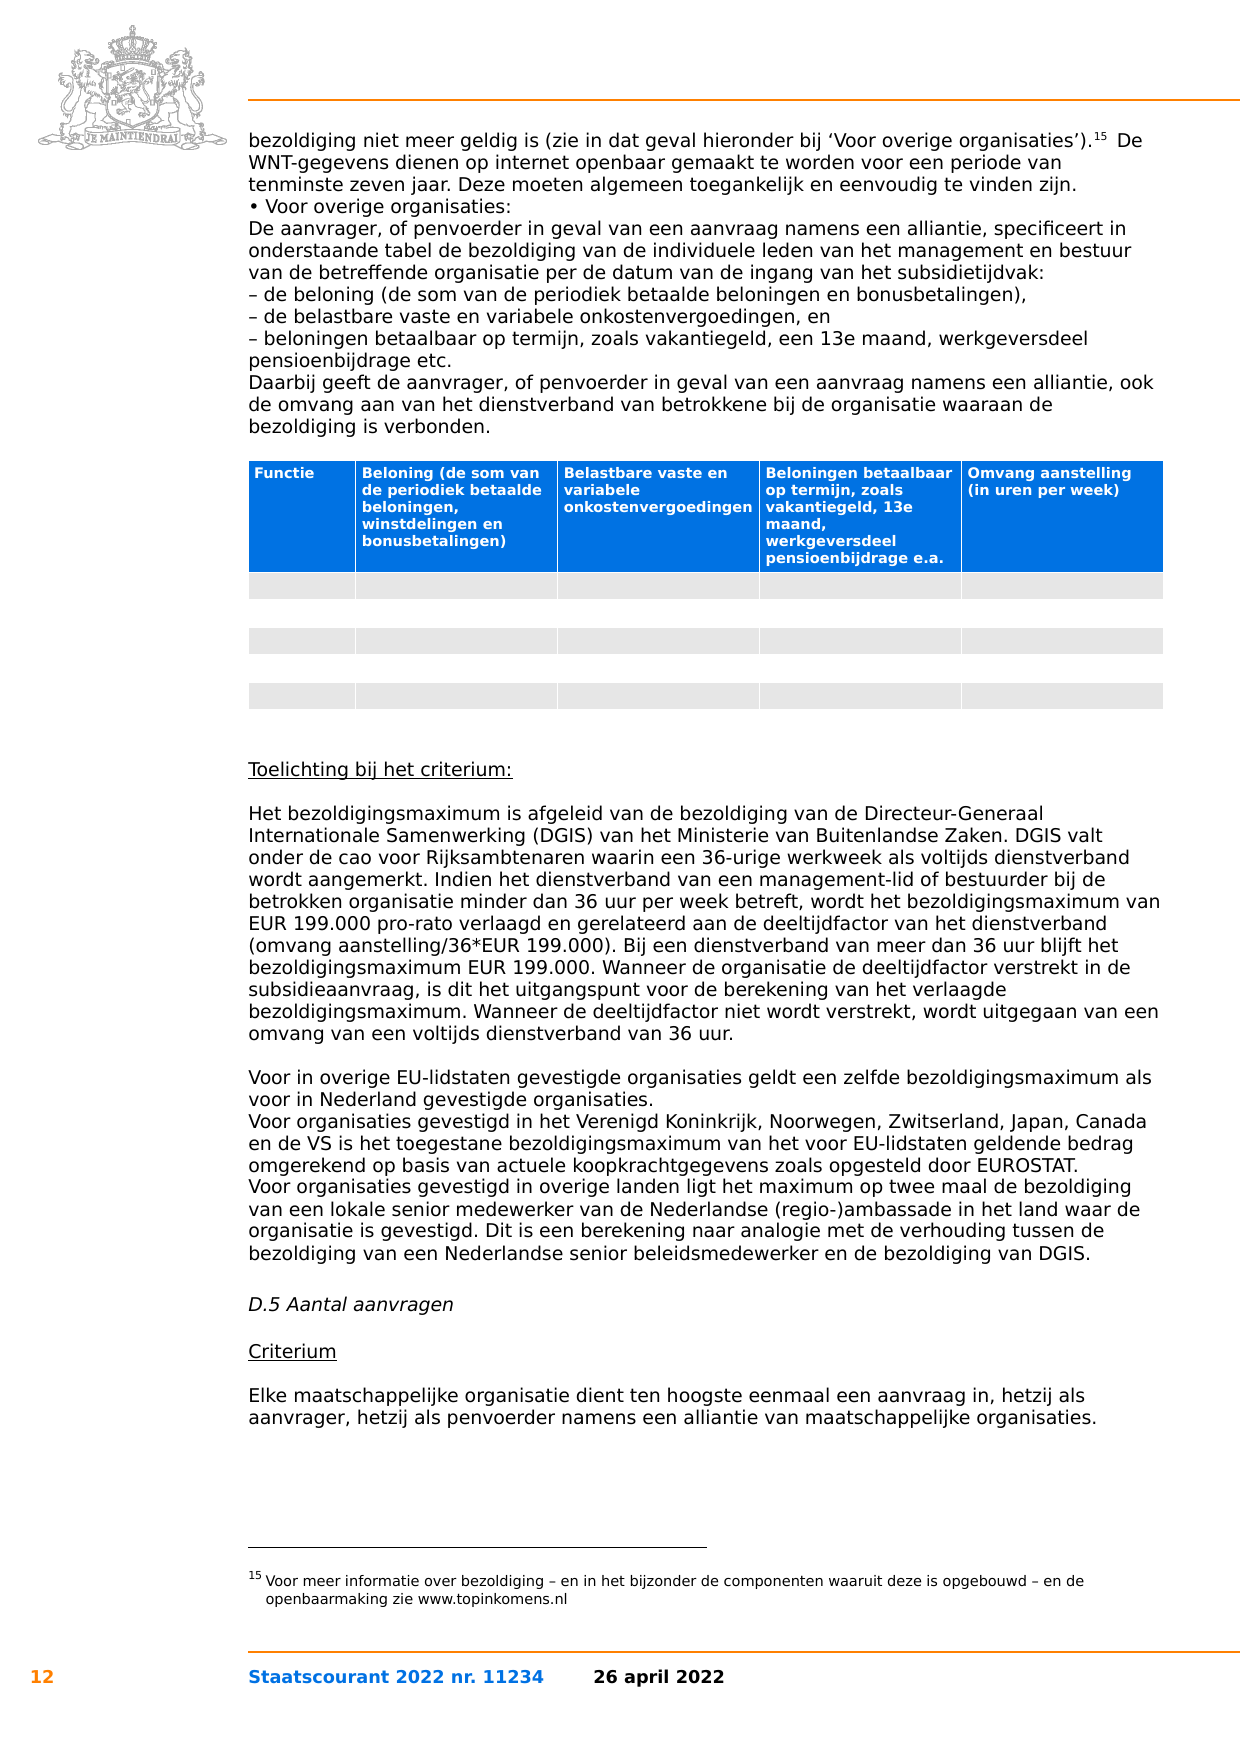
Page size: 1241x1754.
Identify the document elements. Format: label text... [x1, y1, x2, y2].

table_cell [249, 683, 355, 709]
table_cell [558, 683, 759, 709]
table_cell [356, 710, 557, 736]
table_cell [249, 600, 355, 627]
table_cell [962, 628, 1163, 654]
text Het bezoldigingsmaximum is afgeleid van de bezoldiging van de Directeur-Generaal Internationale Samenwerking (DGIS) van het Ministerie van Buitenlandse Zaken. DGIS valt onder de cao voor Rijksambtenaren waarin een 36-urige werkweek als voltijds dienstverband wordt aangemerkt. Indien het dienstverband van een management-lid of bestuurder bij de betrokken organisatie minder dan 36 uur per week betreft, wordt het bezoldigingsmaximum van EUR 199.000 pro-rato verlaagd en gerelateerd aan de deeltijdfactor van het dienstverband (omvang aanstelling/36*EUR 199.000). Bij een dienstverband van meer dan 36 uur blijft het bezoldigingsmaximum EUR 199.000. Wanneer de organisatie de deeltijdfactor verstrekt in de subsidieaanvraag, is dit het uitgangspunt voor de berekening van het verlaagde bezoldigingsmaximum. Wanneer de deeltijdfactor niet wordt verstrekt, wordt uitgegaan van een omvang van een voltijds dienstverband van 36 uur. [248, 803, 1163, 1045]
table_cell [760, 573, 961, 599]
table_header Omvang aanstelling (in uren per week) [962, 461, 1163, 572]
text – de belastbare vaste en variabele onkostenvergoedingen, en [248, 306, 1163, 328]
table_cell [356, 573, 557, 599]
text Voor meer informatie over bezoldiging – en in het bijzonder de componenten waaruit deze is opgebouwd – en de openbaarmaking zie www.topinkomens.nl [248, 1569, 1163, 1608]
subtitle Criterium [248, 1341, 1163, 1363]
table_cell [356, 600, 557, 627]
table_cell [558, 628, 759, 654]
text Daarbij geeft de aanvrager, of penvoerder in geval van een aanvraag namens een alliantie, ook de omvang aan van het dienstverband van betrokkene bij de organisatie waaraan de bezoldiging is verbonden. [248, 372, 1163, 438]
text • Voor overige organisaties: [248, 196, 1163, 218]
picture [38, 25, 227, 150]
table_cell [558, 573, 759, 599]
table_cell [249, 573, 355, 599]
table_cell [558, 600, 759, 627]
table_cell [249, 655, 355, 681]
subtitle D.5 Aantal aanvragen [248, 1294, 1163, 1316]
table_header Functie [249, 461, 355, 572]
table_cell [760, 683, 961, 709]
text bezoldiging niet meer geldig is (zie in dat geval hieronder bij ‘Voor overige organisaties’). De WNT-gegevens dienen op internet openbaar gemaakt te worden voor een periode van tenminste zeven jaar. Deze moeten algemeen toegankelijk en eenvoudig te vinden zijn. [248, 130, 1163, 196]
text – de beloning (de som van de periodiek betaalde beloningen en bonusbetalingen), [248, 284, 1163, 306]
table_cell [356, 628, 557, 654]
table_cell [558, 710, 759, 736]
text Elke maatschappelijke organisatie dient ten hoogste eenmaal een aanvraag in, hetzij als aanvrager, hetzij als penvoerder namens een alliantie van maatschappelijke organisaties. [248, 1385, 1163, 1429]
table_cell [962, 710, 1163, 736]
table_cell [962, 573, 1163, 599]
table_cell [962, 683, 1163, 709]
table_cell [760, 600, 961, 627]
table_cell [962, 655, 1163, 681]
table_cell [760, 655, 961, 681]
table_cell [760, 628, 961, 654]
text Voor organisaties gevestigd in het Verenigd Koninkrijk, Noorwegen, Zwitserland, Japan, Canada en de VS is het toegestane bezoldigingsmaximum van het voor EU-lidstaten geldende bedrag omgerekend op basis van actuele koopkrachtgegevens zoals opgesteld door EUROSTAT. [248, 1111, 1163, 1176]
text – beloningen betaalbaar op termijn, zoals vakantiegeld, een 13e maand, werkgeversdeel pensioenbijdrage etc. [248, 328, 1163, 372]
table_cell [356, 655, 557, 681]
table_header Belastbare vaste en variabele onkostenvergoedingen [558, 461, 759, 572]
table_cell [249, 710, 355, 736]
table_cell [962, 600, 1163, 627]
table_cell [249, 628, 355, 654]
text Voor organisaties gevestigd in overige landen ligt het maximum op twee maal de bezoldiging van een lokale senior medewerker van de Nederlandse (regio-)ambassade in het land waar de organisatie is gevestigd. Dit is een berekening naar analogie met de verhouding tussen de bezoldiging van een Nederlandse senior beleidsmedewerker en de bezoldiging van DGIS. [248, 1176, 1163, 1264]
table_header Beloningen betaalbaar op termijn, zoals vakantiegeld, 13e maand, werkgeversdeel pensioenbijdrage e.a. [760, 461, 961, 572]
table_cell [760, 710, 961, 736]
subtitle Toelichting bij het criterium: [248, 759, 1163, 781]
text De aanvrager, of penvoerder in geval van een aanvraag namens een alliantie, specificeert in onderstaande tabel de bezoldiging van de individuele leden van het management en bestuur van de betreffende organisatie per de datum van de ingang van het subsidietijdvak: [248, 218, 1163, 284]
table_header Beloning (de som van de periodiek betaalde beloningen, winstdelingen en bonusbetalingen) [356, 461, 557, 572]
text Voor in overige EU-lidstaten gevestigde organisaties geldt een zelfde bezoldigingsmaximum als voor in Nederland gevestigde organisaties. [248, 1067, 1163, 1111]
table_cell [558, 655, 759, 681]
table_cell [356, 683, 557, 709]
